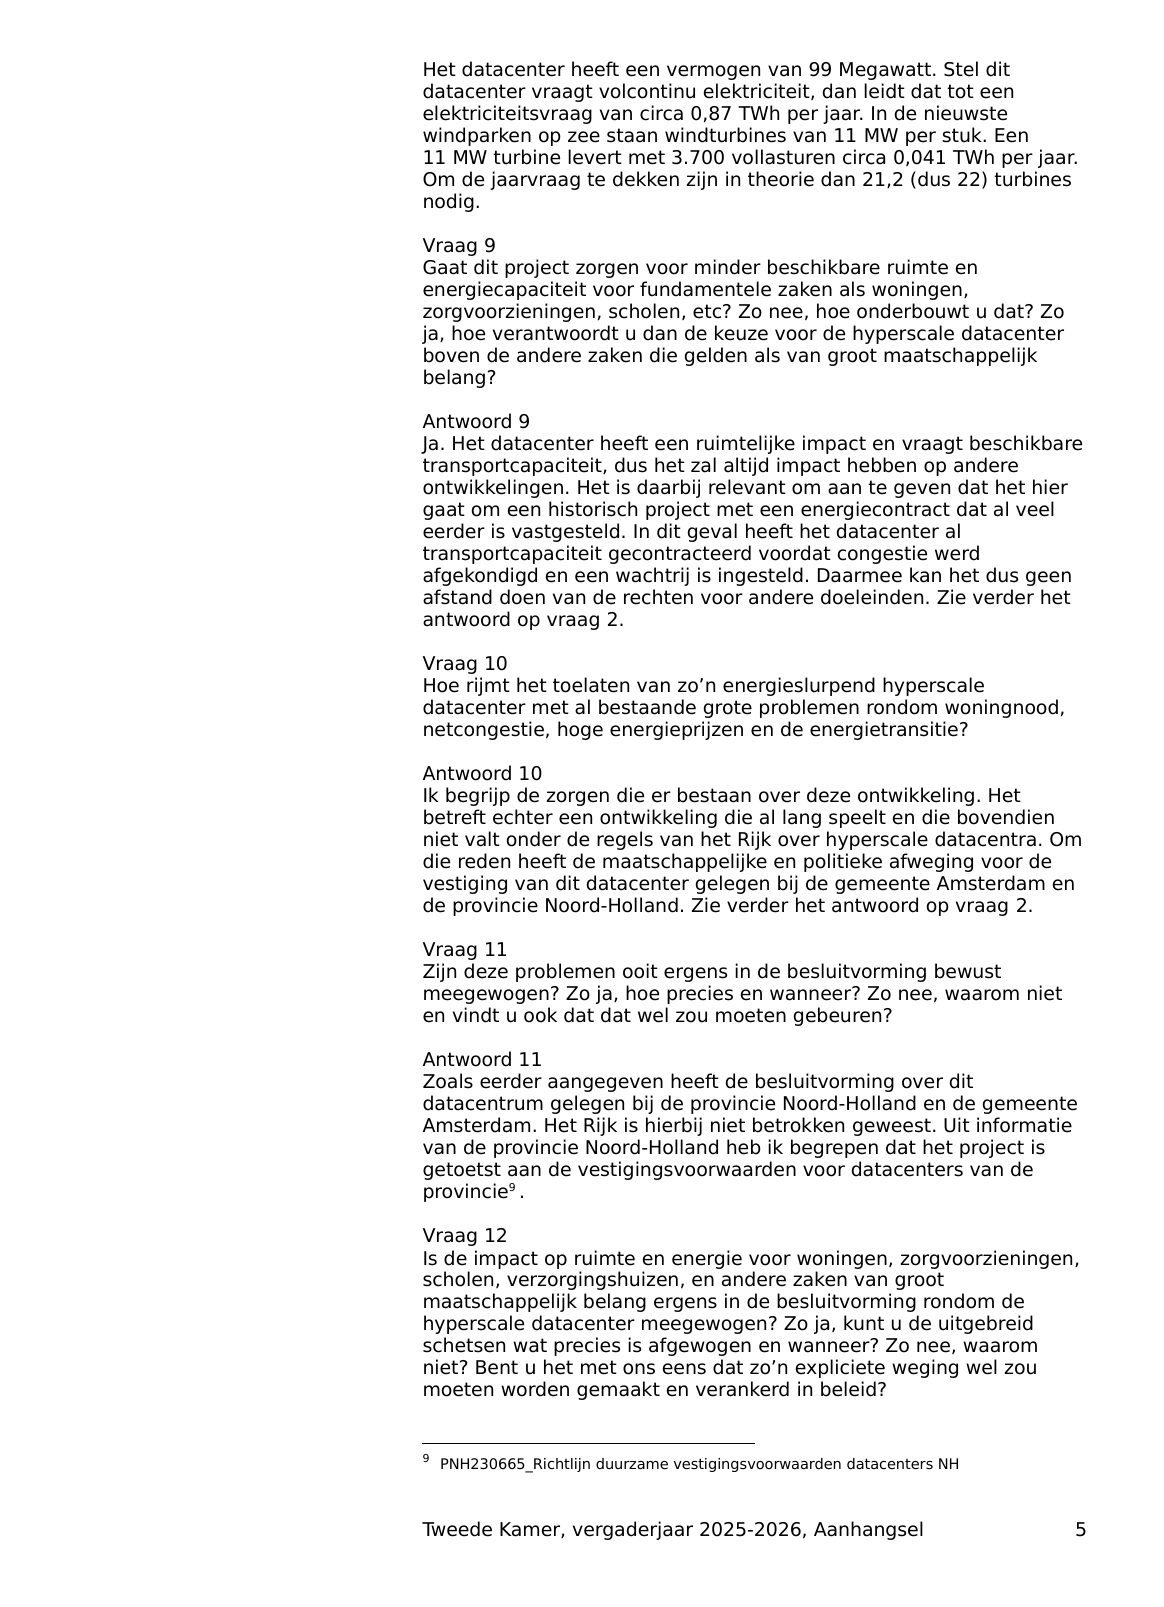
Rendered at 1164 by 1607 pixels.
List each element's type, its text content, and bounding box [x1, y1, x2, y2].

text Antwoord 11 [422, 1049, 1087, 1071]
text Hoe rijmt het toelaten van zo’n energieslurpend hyperscale datacenter met al bestaande grote problemen rondom woningnood, netcongestie, hoge energieprijzen en de energietransitie? [422, 675, 1087, 741]
text Het datacenter heeft een vermogen van 99 Megawatt. Stel dit datacenter vraagt volcontinu elektriciteit, dan leidt dat tot een elektriciteitsvraag van circa 0,87 TWh per jaar. In de nieuwste windparken op zee staan windturbines van 11 MW per stuk. Een 11 MW turbine levert met 3.700 vollasturen circa 0,041 TWh per jaar. Om de jaarvraag te dekken zijn in theorie dan 21,2 (dus 22) turbines nodig. [422, 59, 1087, 213]
text Gaat dit project zorgen voor minder beschikbare ruimte en energiecapaciteit voor fundamentele zaken als woningen, zorgvoorzieningen, scholen, etc? Zo nee, hoe onderbouwt u dat? Zo ja, hoe verantwoordt u dan de keuze voor de hyperscale datacenter boven de andere zaken die gelden als van groot maatschappelijk belang? [422, 257, 1087, 389]
text PNH230665_Richtlijn duurzame vestigingsvoorwaarden datacenters NH [422, 1452, 1087, 1474]
text Antwoord 10 [422, 763, 1087, 785]
text Ja. Het datacenter heeft een ruimtelijke impact en vraagt beschikbare transportcapaciteit, dus het zal altijd impact hebben op andere ontwikkelingen. Het is daarbij relevant om aan te geven dat het hier gaat om een historisch project met een energiecontract dat al veel eerder is vastgesteld. In dit geval heeft het datacenter al transportcapaciteit gecontracteerd voordat congestie werd afgekondigd en een wachtrij is ingesteld. Daarmee kan het dus geen afstand doen van de rechten voor andere doeleinden. Zie verder het antwoord op vraag 2. [422, 433, 1087, 631]
text Zijn deze problemen ooit ergens in de besluitvorming bewust meegewogen? Zo ja, hoe precies en wanneer? Zo nee, waarom niet en vindt u ook dat dat wel zou moeten gebeuren? [422, 961, 1087, 1027]
text Vraag 10 [422, 653, 1087, 675]
text Vraag 11 [422, 939, 1087, 961]
text Is de impact op ruimte en energie voor woningen, zorgvoorzieningen, scholen, verzorgingshuizen, en andere zaken van groot maatschappelijk belang ergens in de besluitvorming rondom de hyperscale datacenter meegewogen? Zo ja, kunt u de uitgebreid schetsen wat precies is afgewogen en wanneer? Zo nee, waarom niet? Bent u het met ons eens dat zo’n expliciete weging wel zou moeten worden gemaakt en verankerd in beleid? [422, 1247, 1087, 1401]
text Antwoord 9 [422, 411, 1087, 433]
text Zoals eerder aangegeven heeft de besluitvorming over dit datacentrum gelegen bij de provincie Noord-Holland en de gemeente Amsterdam. Het Rijk is hierbij niet betrokken geweest. Uit informatie van de provincie Noord-Holland heb ik begrepen dat het project is getoetst aan de vestigingsvoorwaarden voor datacenters van de provincie. [422, 1071, 1087, 1203]
text Vraag 9 [422, 235, 1087, 257]
text Vraag 12 [422, 1225, 1087, 1247]
text Ik begrijp de zorgen die er bestaan over deze ontwikkeling. Het betreft echter een ontwikkeling die al lang speelt en die bovendien niet valt onder de regels van het Rijk over hyperscale datacentra. Om die reden heeft de maatschappelijke en politieke afweging voor de vestiging van dit datacenter gelegen bij de gemeente Amsterdam en de provincie Noord-Holland. Zie verder het antwoord op vraag 2. [422, 785, 1087, 917]
